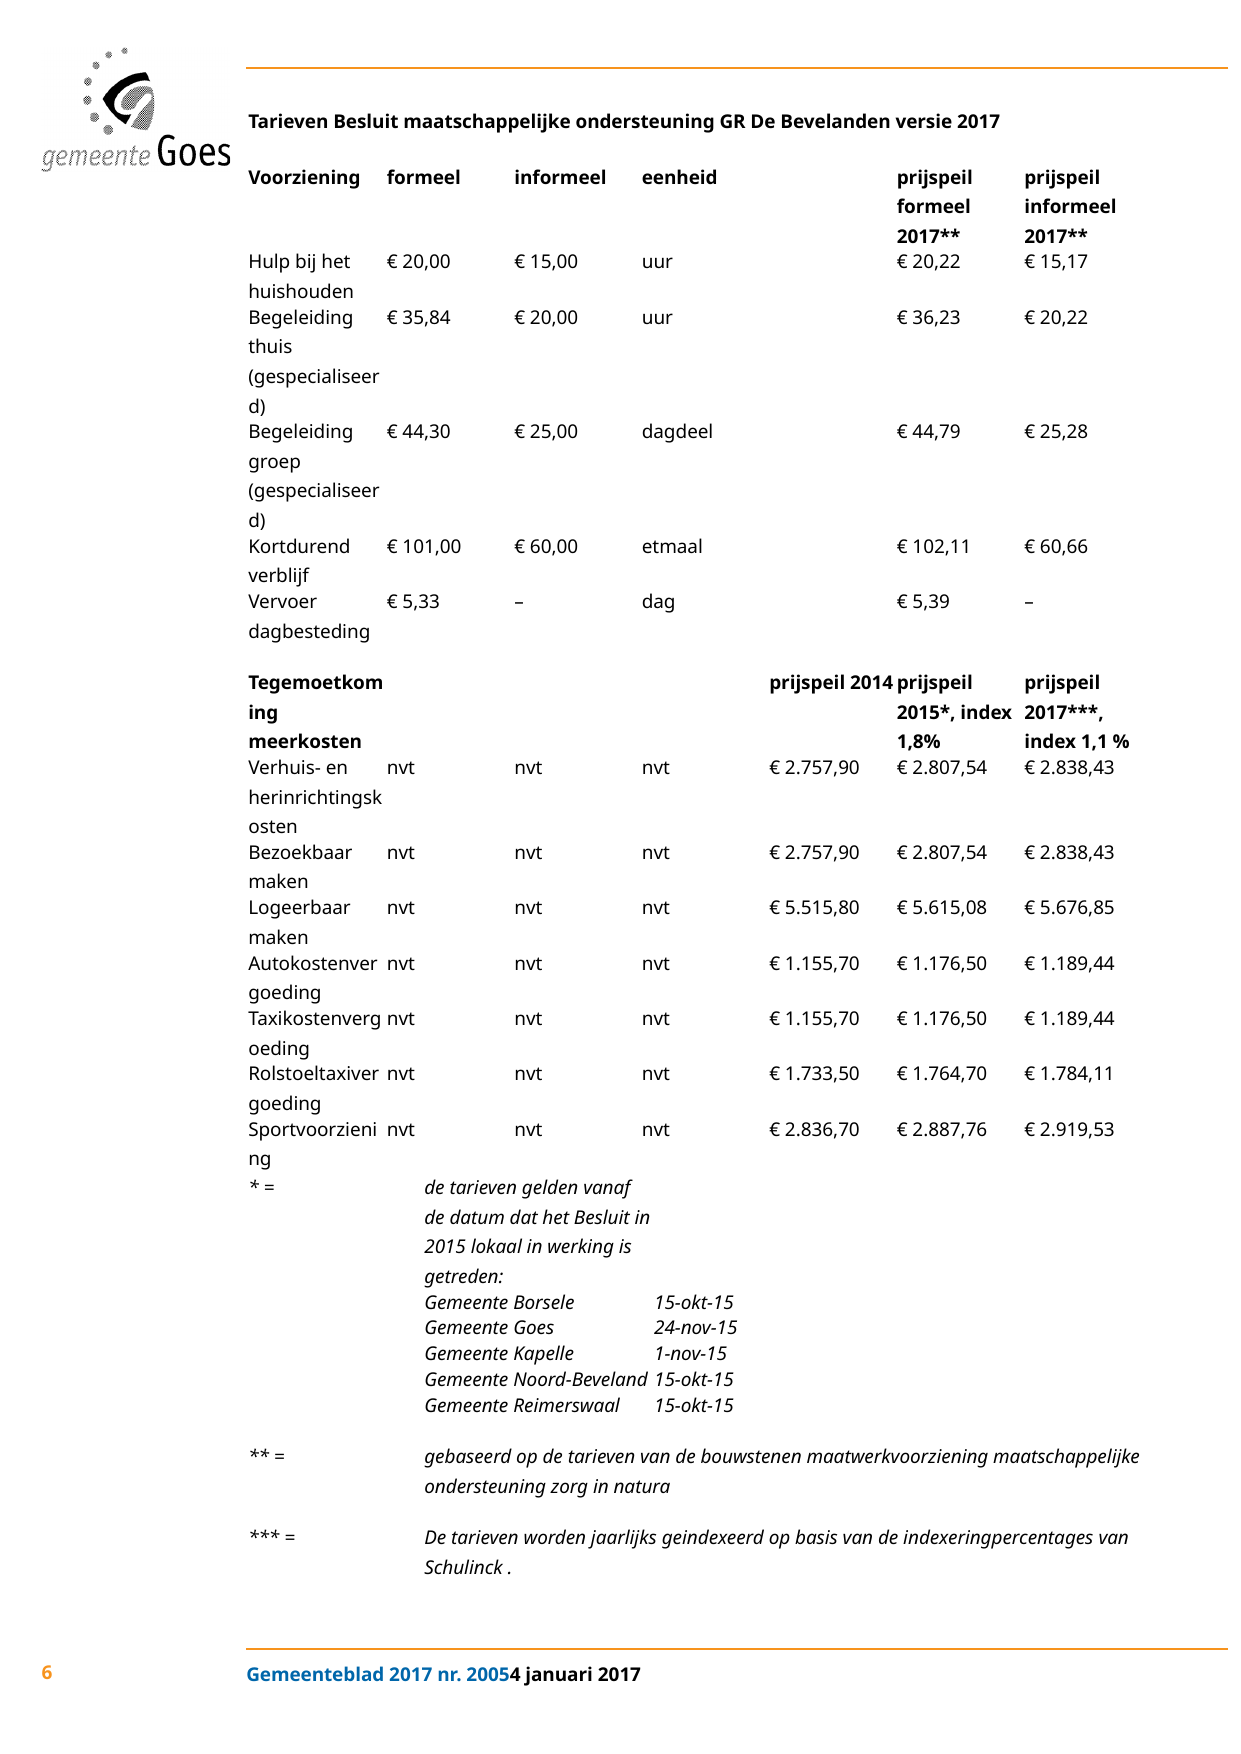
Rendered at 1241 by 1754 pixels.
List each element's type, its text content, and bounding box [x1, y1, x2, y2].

table_header prijspeil informeel 2017** [1024, 164, 1152, 249]
table_cell Logeerbaar maken [248, 895, 387, 950]
table_cell uur [642, 304, 769, 418]
table_cell € 60,66 [1024, 533, 1152, 588]
table_cell nvt [514, 1116, 642, 1171]
table_cell *** = [248, 1524, 424, 1579]
table_cell € 5.615,08 [897, 895, 1024, 950]
table_cell Gemeente Borsele [424, 1289, 654, 1314]
table_header eenheid [642, 164, 769, 249]
text Tarieven Besluit maatschappelijke ondersteuning GR De Bevelanden versie 2017 [248, 108, 1152, 134]
table_cell [769, 419, 897, 533]
table_cell € 5,33 [387, 588, 514, 644]
table_cell [769, 249, 897, 304]
table_cell € 101,00 [387, 533, 514, 588]
table_cell € 102,11 [897, 533, 1024, 588]
table_cell € 5,39 [897, 588, 1024, 644]
table_cell nvt [387, 1005, 514, 1060]
table_cell € 15,00 [514, 249, 642, 304]
table_cell Autokostenvergoeding [248, 950, 387, 1005]
table_cell € 15,17 [1024, 249, 1152, 304]
table_cell [1024, 644, 1152, 669]
picture [41, 47, 231, 172]
table_cell € 35,84 [387, 304, 514, 418]
table_cell [424, 1499, 654, 1524]
table_cell dagdeel [642, 419, 769, 533]
table_cell Vervoer dagbesteding [248, 588, 387, 644]
table_cell [514, 669, 642, 754]
table_cell € 2.887,76 [897, 1116, 1024, 1171]
table_cell [654, 1418, 1152, 1443]
table_cell nvt [514, 839, 642, 894]
table_header [769, 164, 897, 249]
table_cell [248, 644, 387, 669]
table_cell Gemeente Goes [424, 1315, 654, 1340]
table_cell € 20,00 [514, 304, 642, 418]
table_cell € 25,28 [1024, 419, 1152, 533]
table_cell € 1.155,70 [769, 1005, 897, 1060]
table_cell € 1.189,44 [1024, 950, 1152, 1005]
table_cell nvt [387, 754, 514, 839]
table_cell Gemeente Noord-Beveland [424, 1366, 654, 1392]
table_cell [248, 1315, 424, 1340]
table_cell € 20,22 [897, 249, 1024, 304]
table_cell nvt [642, 1060, 769, 1116]
table_cell € 1.176,50 [897, 950, 1024, 1005]
table_cell [769, 533, 897, 588]
table_cell Tegemoetkoming meerkosten [248, 669, 387, 754]
table_cell – [1024, 588, 1152, 644]
table_header * = [248, 1174, 424, 1289]
table_cell [654, 1499, 1152, 1524]
table_cell uur [642, 249, 769, 304]
table_header Voorziening [248, 164, 387, 249]
table_cell € 2.757,90 [769, 754, 897, 839]
table_cell € 1.176,50 [897, 1005, 1024, 1060]
table_cell € 5.676,85 [1024, 895, 1152, 950]
table_cell Verhuis- en herinrichtingskosten [248, 754, 387, 839]
table_cell ** = [248, 1443, 424, 1498]
table_cell nvt [387, 1116, 514, 1171]
table_cell Begeleiding thuis (gespecialiseerd) [248, 304, 387, 418]
table_cell [248, 1340, 424, 1366]
table_cell nvt [642, 1116, 769, 1171]
table_cell 1-nov-15 [654, 1340, 1152, 1366]
table_cell [642, 669, 769, 754]
table_cell € 60,00 [514, 533, 642, 588]
table_cell [248, 1418, 424, 1443]
table_cell € 20,00 [387, 249, 514, 304]
table_cell nvt [514, 754, 642, 839]
table_header formeel [387, 164, 514, 249]
table_cell [248, 1366, 424, 1392]
table_cell € 2.838,43 [1024, 754, 1152, 839]
table_cell Sportvoorziening [248, 1116, 387, 1171]
table_cell [514, 644, 642, 669]
table_cell 15-okt-15 [654, 1366, 1152, 1392]
table_cell € 1.784,11 [1024, 1060, 1152, 1116]
table_cell De tarieven worden jaarlijks geindexeerd op basis van de indexeringpercentages van Schulinck . [424, 1524, 1152, 1579]
table_cell € 1.764,70 [897, 1060, 1024, 1116]
table_cell € 2.919,53 [1024, 1116, 1152, 1171]
table_cell prijspeil 2015*, index 1,8% [897, 669, 1024, 754]
table_cell nvt [642, 895, 769, 950]
table_cell nvt [514, 895, 642, 950]
table_cell etmaal [642, 533, 769, 588]
table_cell nvt [387, 1060, 514, 1116]
table_cell nvt [642, 950, 769, 1005]
table_cell [769, 588, 897, 644]
table_cell € 44,30 [387, 419, 514, 533]
table_cell € 1.155,70 [769, 950, 897, 1005]
table_cell – [514, 588, 642, 644]
table_header [654, 1174, 1152, 1289]
table_cell [897, 644, 1024, 669]
table_cell prijspeil 2017***, index 1,1 % [1024, 669, 1152, 754]
table_cell Taxikostenvergoeding [248, 1005, 387, 1060]
table_cell nvt [387, 895, 514, 950]
table_cell [387, 669, 514, 754]
table_cell nvt [387, 839, 514, 894]
table_cell Begeleiding groep (gespecialiseerd) [248, 419, 387, 533]
table_cell [642, 644, 769, 669]
table_cell 24-nov-15 [654, 1315, 1152, 1340]
table_cell Gemeente Kapelle [424, 1340, 654, 1366]
table_cell € 36,23 [897, 304, 1024, 418]
table_cell € 5.515,80 [769, 895, 897, 950]
table_cell 15-okt-15 [654, 1392, 1152, 1417]
table_cell prijspeil 2014 [769, 669, 897, 754]
table_cell nvt [514, 1005, 642, 1060]
table_cell € 20,22 [1024, 304, 1152, 418]
table_cell 15-okt-15 [654, 1289, 1152, 1314]
table_cell € 1.733,50 [769, 1060, 897, 1116]
table_cell € 1.189,44 [1024, 1005, 1152, 1060]
table_cell gebaseerd op de tarieven van de bouwstenen maatwerkvoorziening maatschappelijke ondersteuning zorg in natura [424, 1443, 1152, 1498]
table_header informeel [514, 164, 642, 249]
table_cell nvt [514, 950, 642, 1005]
table_header prijspeil formeel 2017** [897, 164, 1024, 249]
table_cell € 2.836,70 [769, 1116, 897, 1171]
table_cell Rolstoeltaxivergoeding [248, 1060, 387, 1116]
table_cell € 44,79 [897, 419, 1024, 533]
table_cell [424, 1418, 654, 1443]
table_cell Bezoekbaar maken [248, 839, 387, 894]
table_header de tarieven gelden vanaf de datum dat het Besluit in 2015 lokaal in werking is getreden: [424, 1174, 654, 1289]
table_cell nvt [387, 950, 514, 1005]
table_cell [248, 1289, 424, 1314]
table_cell nvt [642, 1005, 769, 1060]
table_cell dag [642, 588, 769, 644]
table_cell € 25,00 [514, 419, 642, 533]
table_cell € 2.757,90 [769, 839, 897, 894]
table_cell [248, 1499, 424, 1524]
table_cell nvt [514, 1060, 642, 1116]
table_cell nvt [642, 839, 769, 894]
table_cell € 2.807,54 [897, 754, 1024, 839]
table_cell Hulp bij het huishouden [248, 249, 387, 304]
table_cell [769, 304, 897, 418]
table_cell € 2.807,54 [897, 839, 1024, 894]
table_cell [387, 644, 514, 669]
table_cell [248, 1392, 424, 1417]
table_cell [769, 644, 897, 669]
table_cell nvt [642, 754, 769, 839]
table_cell Gemeente Reimerswaal [424, 1392, 654, 1417]
table_cell € 2.838,43 [1024, 839, 1152, 894]
table_cell Kortdurend verblijf [248, 533, 387, 588]
